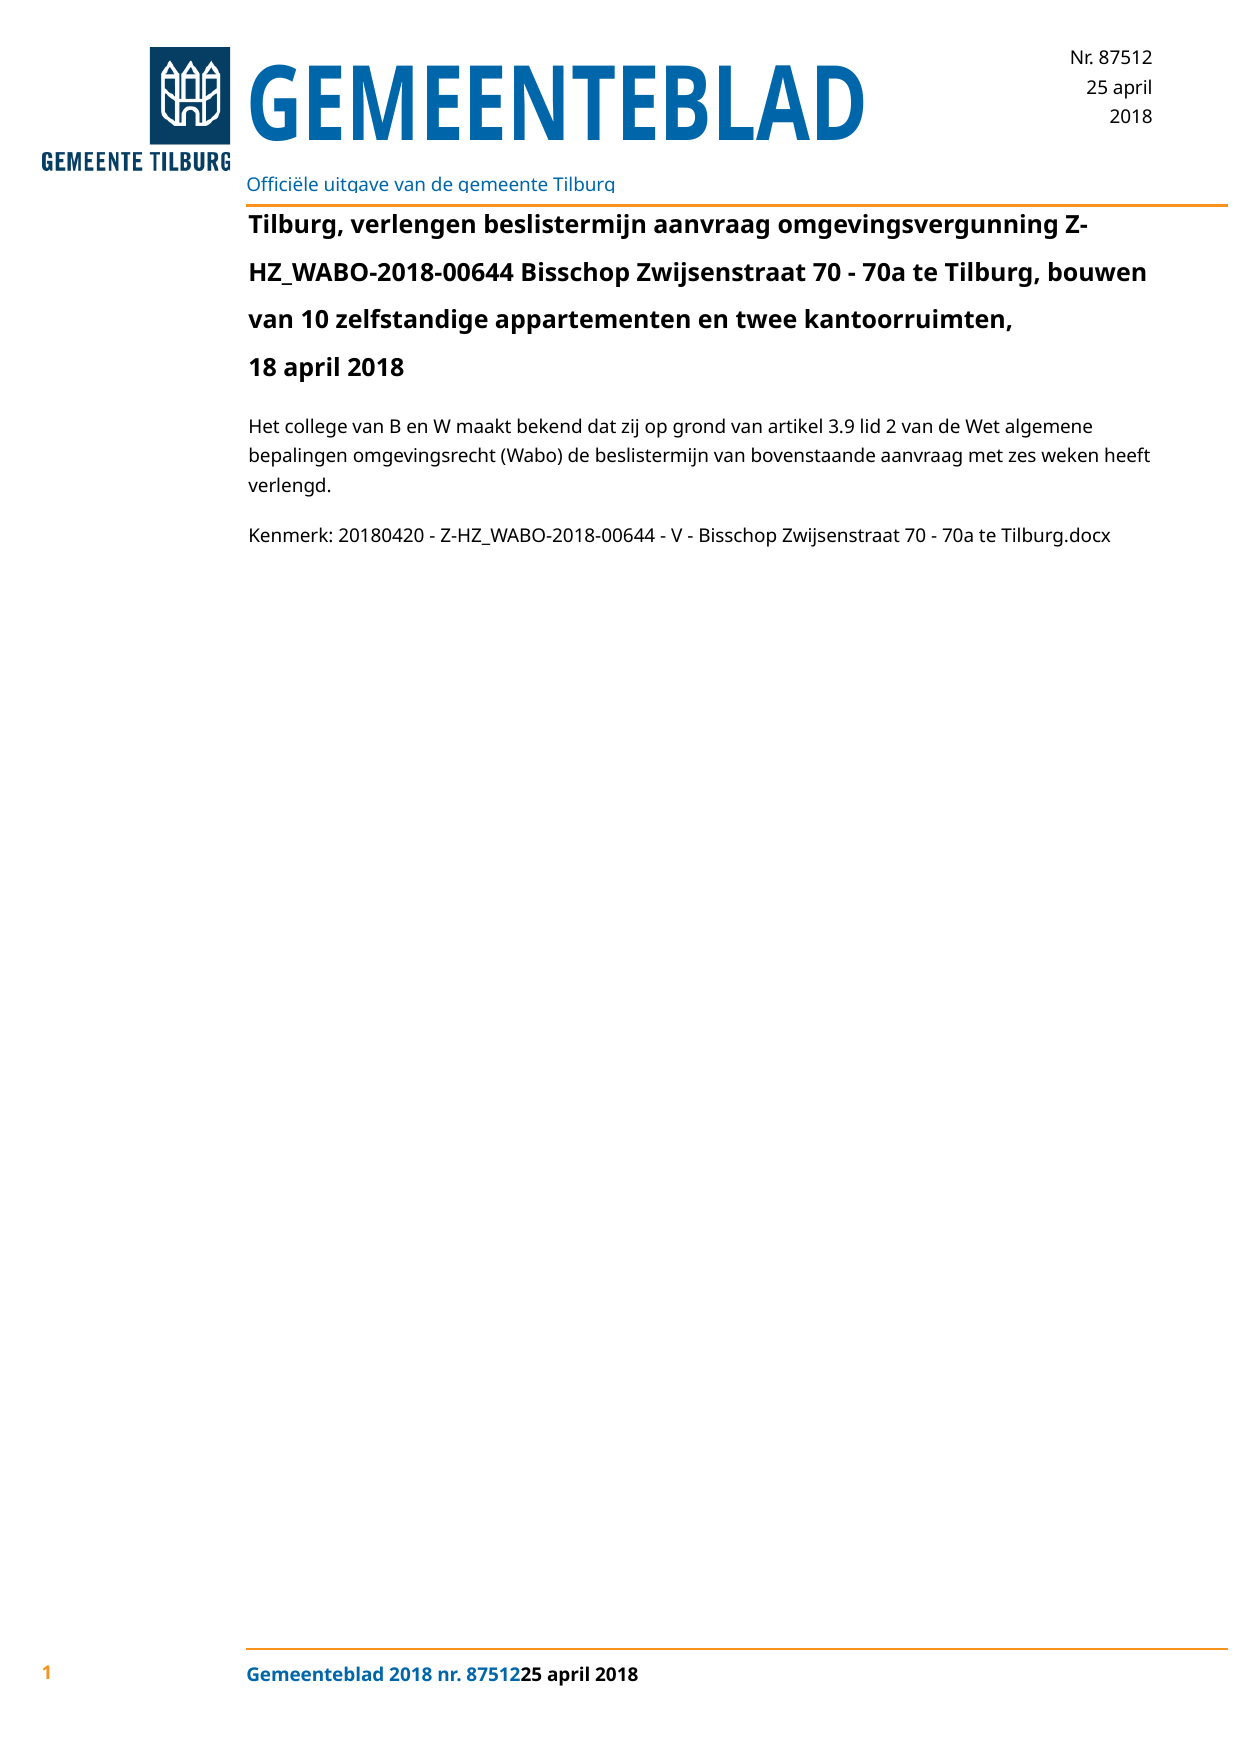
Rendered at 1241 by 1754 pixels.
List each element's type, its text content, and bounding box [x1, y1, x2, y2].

picture [41, 47, 231, 172]
text Kenmerk: 20180420 - Z-HZ_WABO-2018-00644 - V - Bisschop Zwijsenstraat 70 - 70a te Tilburg.docx [248, 523, 1152, 548]
text Het college van B en W maakt bekend dat zij op grond van artikel 3.9 lid 2 van de Wet algemene bepalingen omgevingsrecht (Wabo) de beslistermijn van bovenstaande aanvraag met zes weken heeft verlengd. [248, 413, 1152, 498]
text Tilburg, verlengen beslistermijn aanvraag omgevingsvergunning Z-HZ_WABO-2018-00644 Bisschop Zwijsenstraat 70 - 70a te Tilburg, bouwen van 10 zelfstandige appartementen en twee kantoorruimten, 18 april 2018 [248, 207, 1152, 384]
